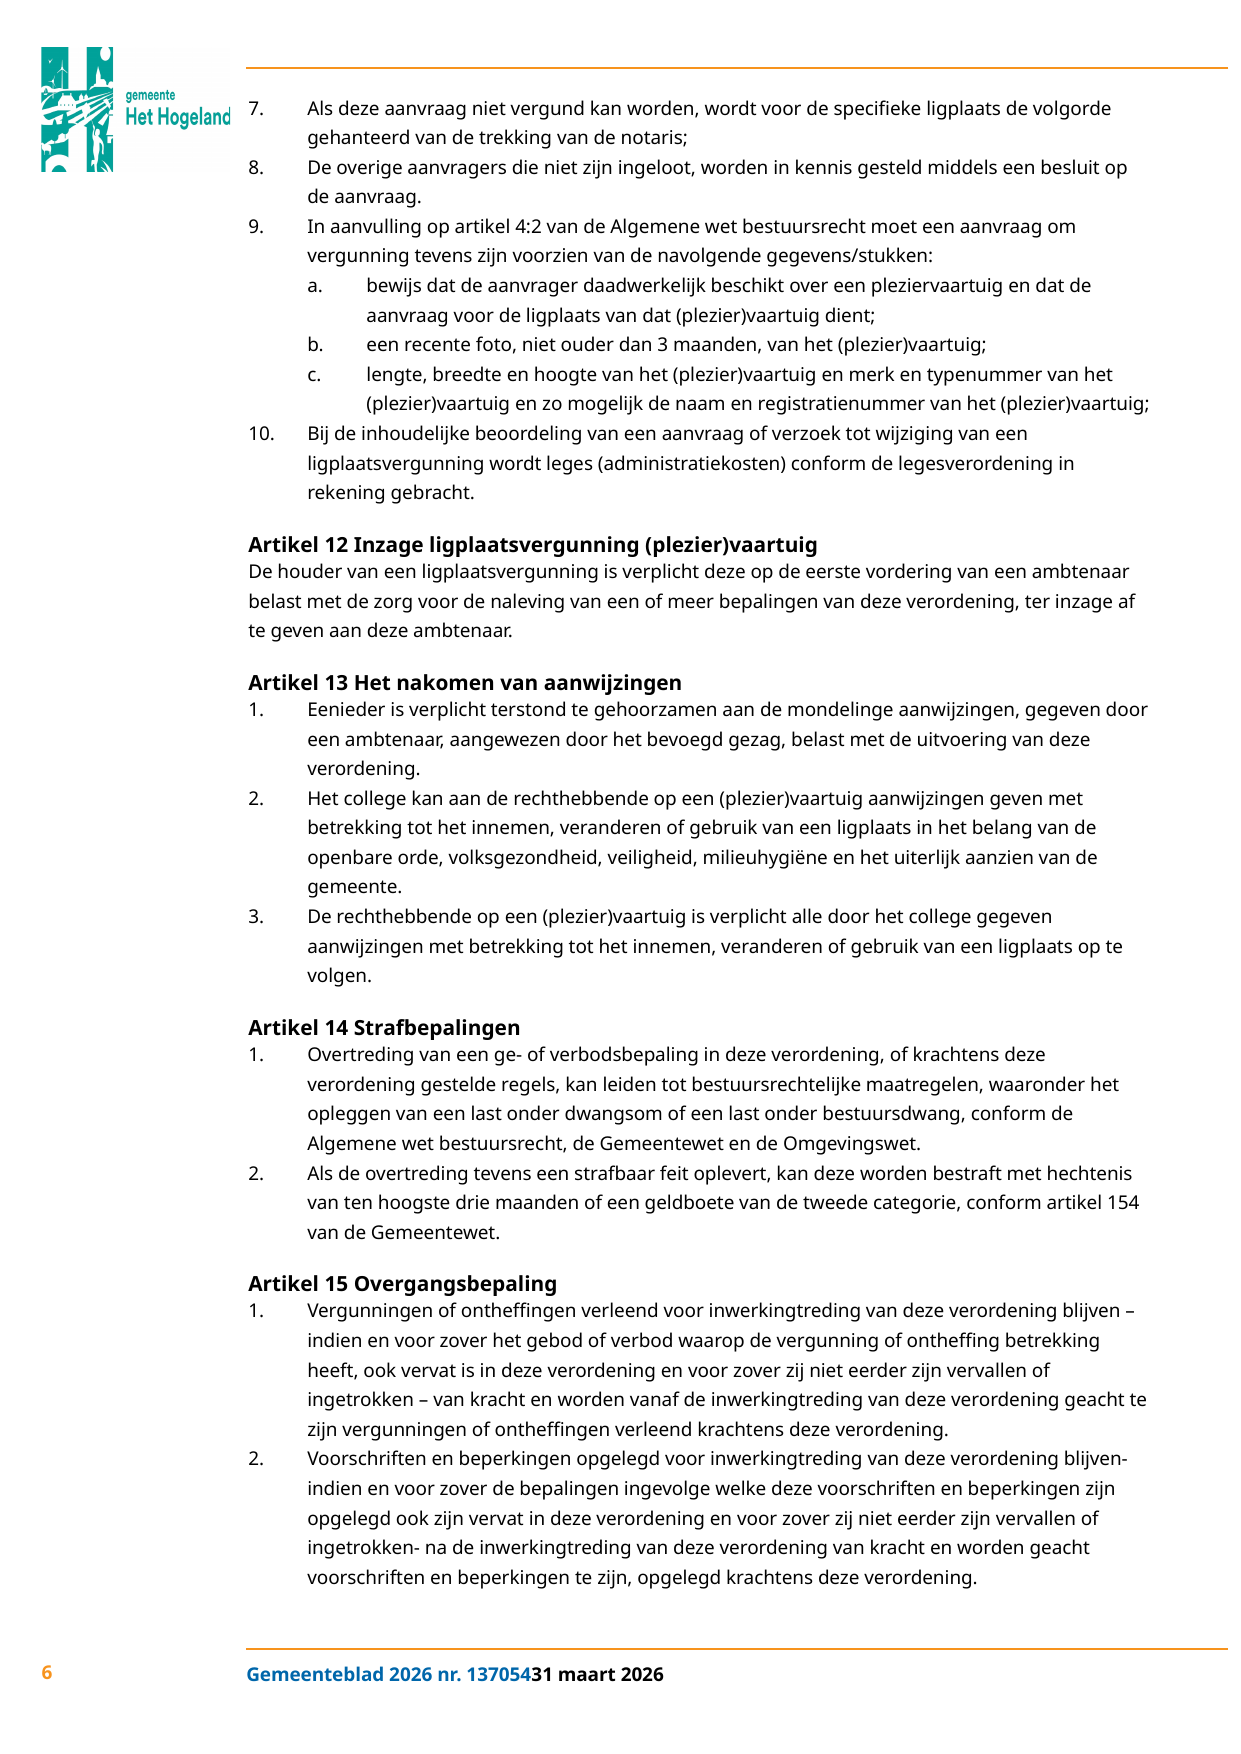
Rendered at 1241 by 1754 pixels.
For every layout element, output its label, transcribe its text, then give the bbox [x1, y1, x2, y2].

text Artikel 12 Inzage ligplaatsvergunning (plezier)vaartuig [248, 530, 1152, 558]
list Bij de inhoudelijke beoordeling van een aanvraag of verzoek tot wijziging van een ligplaatsvergunning wordt leges (administratiekosten) conform de legesverordening in rekening gebracht. [248, 420, 1152, 505]
list In aanvulling op artikel 4:2 van de Algemene wet bestuursrecht moet een aanvraag om vergunning tevens zijn voorzien van de navolgende gegevens/stukken: [248, 213, 1152, 268]
text De houder van een ligplaatsvergunning is verplicht deze op de eerste vordering van een ambtenaar belast met de zorg voor de naleving van een of meer bepalingen van deze verordening, ter inzage af te geven aan deze ambtenaar. [248, 558, 1152, 643]
text Artikel 15 Overgangsbepaling [248, 1269, 1152, 1298]
list De rechthebbende op een (plezier)vaartuig is verplicht alle door het college gegeven aanwijzingen met betrekking tot het innemen, veranderen of gebruik van een ligplaats op te volgen. [248, 903, 1152, 988]
list Als de overtreding tevens een strafbaar feit oplevert, kan deze worden bestraft met hechtenis van ten hoogste drie maanden of een geldboete van de tweede categorie, conform artikel 154 van de Gemeentewet. [248, 1160, 1152, 1244]
list Het college kan aan de rechthebbende op een (plezier)vaartuig aanwijzingen geven met betrekking tot het innemen, veranderen of gebruik van een ligplaats in het belang van de openbare orde, volksgezondheid, veiligheid, milieuhygiëne en het uiterlijk aanzien van de gemeente. [248, 785, 1152, 899]
picture [41, 47, 231, 172]
list bewijs dat de aanvrager daadwerkelijk beschikt over een pleziervaartuig en dat de aanvraag voor de ligplaats van dat (plezier)vaartuig dient; [307, 272, 1152, 328]
list Als deze aanvraag niet vergund kan worden, wordt voor de specifieke ligplaats de volgorde gehanteerd van de trekking van de notaris; [248, 95, 1152, 150]
list Vergunningen of ontheffingen verleend voor inwerkingtreding van deze verordening blijven – indien en voor zover het gebod of verbod waarop de vergunning of ontheffing betrekking heeft, ook vervat is in deze verordening en voor zover zij niet eerder zijn vervallen of ingetrokken – van kracht en worden vanaf de inwerkingtreding van deze verordening geacht te zijn vergunningen of ontheffingen verleend krachtens deze verordening. [248, 1298, 1152, 1442]
list Eenieder is verplicht terstond te gehoorzamen aan de mondelinge aanwijzingen, gegeven door een ambtenaar, aangewezen door het bevoegd gezag, belast met de uitvoering van deze verordening. [248, 696, 1152, 781]
list Overtreding van een ge- of verbodsbepaling in deze verordening, of krachtens deze verordening gestelde regels, kan leiden tot bestuursrechtelijke maatregelen, waaronder het opleggen van een last onder dwangsom of een last onder bestuursdwang, conform de Algemene wet bestuursrecht, de Gemeentewet en de Omgevingswet. [248, 1041, 1152, 1156]
list Voorschriften en beperkingen opgelegd voor inwerkingtreding van deze verordening blijven- indien en voor zover de bepalingen ingevolge welke deze voorschriften en beperkingen zijn opgelegd ook zijn vervat in deze verordening en voor zover zij niet eerder zijn vervallen of ingetrokken- na de inwerkingtreding van deze verordening van kracht en worden geacht voorschriften en beperkingen te zijn, opgelegd krachtens deze verordening. [248, 1446, 1152, 1590]
text Artikel 13 Het nakomen van aanwijzingen [248, 668, 1152, 696]
list een recente foto, niet ouder dan 3 maanden, van het (plezier)vaartuig; [307, 331, 1152, 357]
list De overige aanvragers die niet zijn ingeloot, worden in kennis gesteld middels een besluit op de aanvraag. [248, 154, 1152, 209]
list lengte, breedte en hoogte van het (plezier)vaartuig en merk en typenummer van het (plezier)vaartuig en zo mogelijk de naam en registratienummer van het (plezier)vaartuig; [307, 361, 1152, 416]
text Artikel 14 Strafbepalingen [248, 1013, 1152, 1041]
